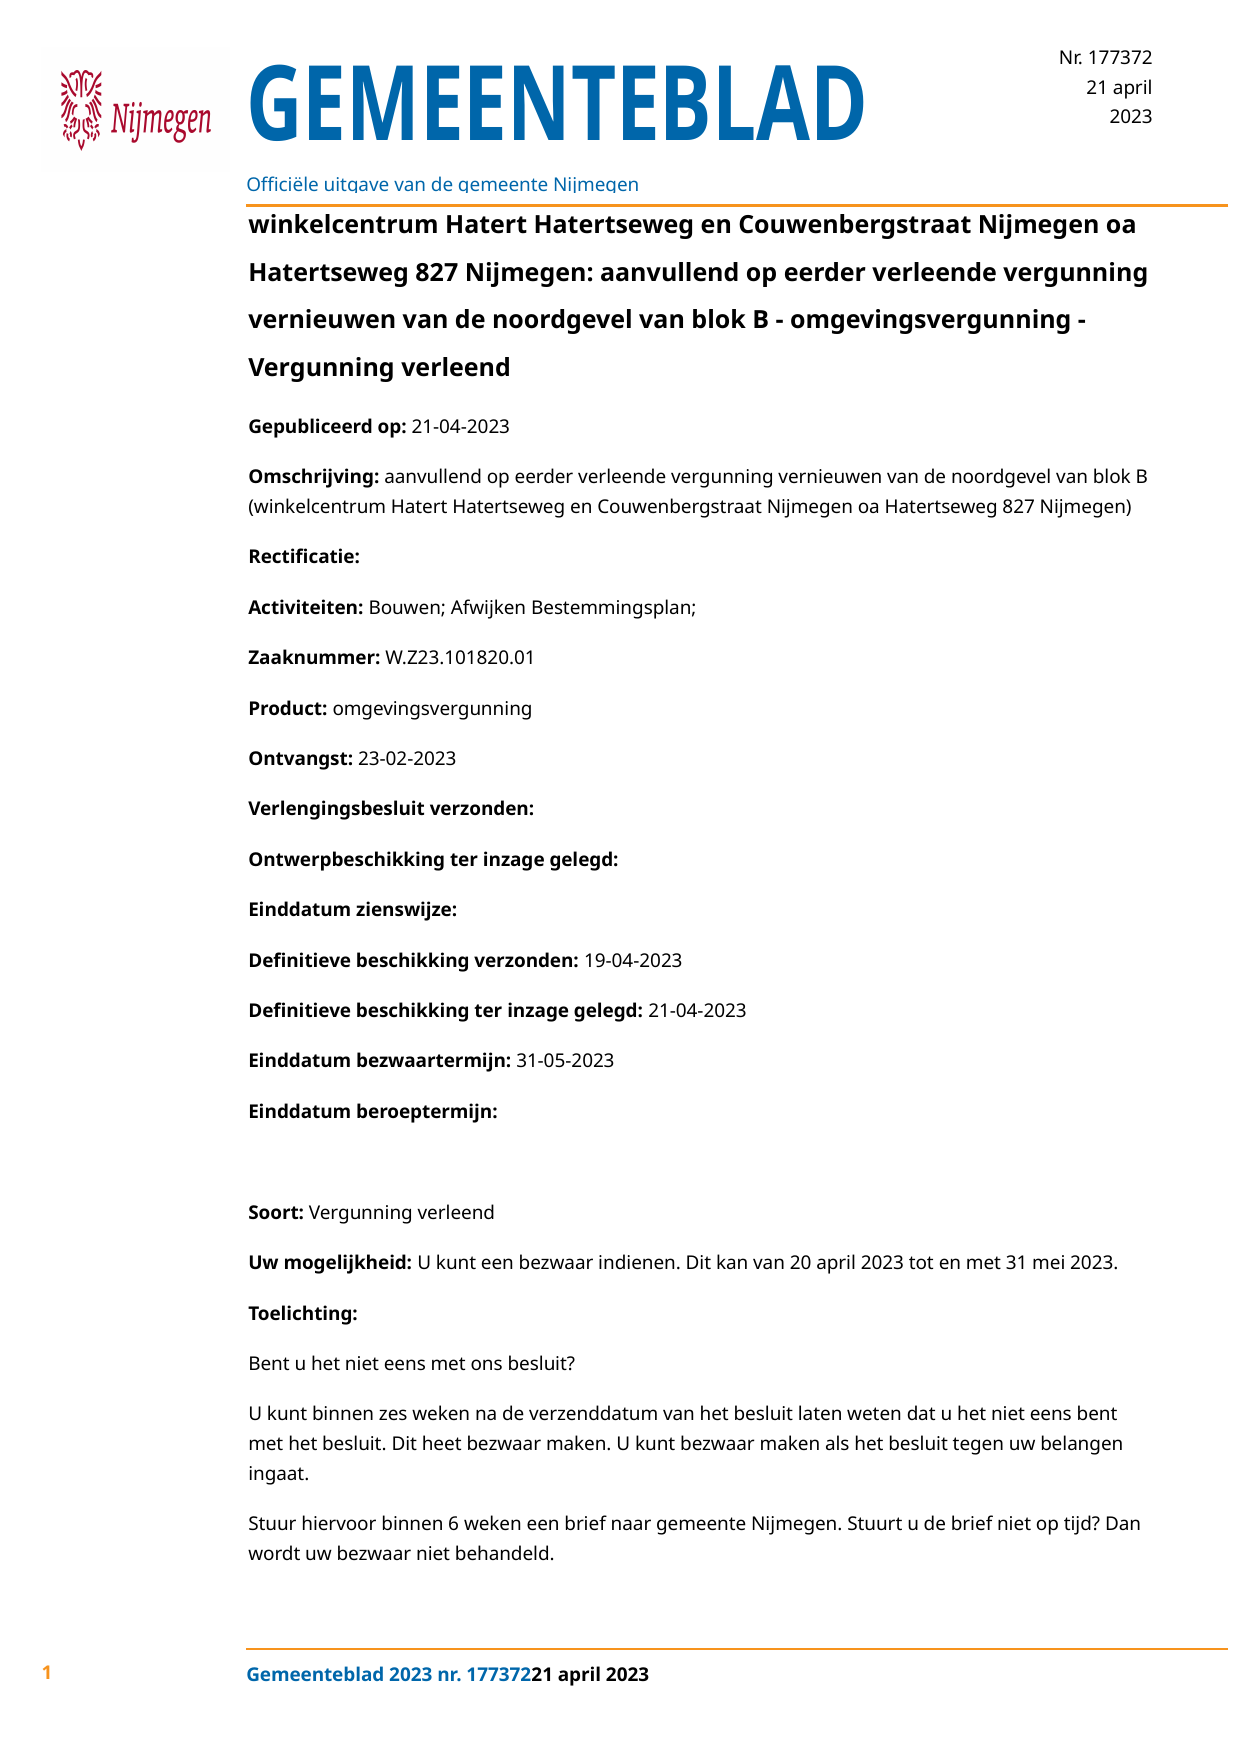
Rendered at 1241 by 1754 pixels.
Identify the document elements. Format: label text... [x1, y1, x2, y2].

text Soort: Vergunning verleend [248, 1199, 1152, 1225]
text Bent u het niet eens met ons besluit? [248, 1350, 1152, 1376]
text Activiteiten: Bouwen; Afwijken Bestemmingsplan; [248, 594, 1152, 620]
text Stuur hiervoor binnen 6 weken een brief naar gemeente Nijmegen. Stuurt u de brief niet op tijd? Dan wordt uw bezwaar niet behandeld. [248, 1510, 1152, 1566]
text winkelcentrum Hatert Hatertseweg en Couwenbergstraat Nijmegen oa Hatertseweg 827 Nijmegen: aanvullend op eerder verleende vergunning vernieuwen van de noordgevel van blok B - omgevingsvergunning - Vergunning verleend [248, 207, 1152, 384]
text Rectificatie: [248, 543, 1152, 569]
text Ontwerpbeschikking ter inzage gelegd: [248, 846, 1152, 872]
text Zaaknummer: W.Z23.101820.01 [248, 644, 1152, 670]
picture [41, 47, 231, 172]
text U kunt binnen zes weken na de verzenddatum van het besluit laten weten dat u het niet eens bent met het besluit. Dit heet bezwaar maken. U kunt bezwaar maken als het besluit tegen uw belangen ingaat. [248, 1401, 1152, 1486]
text Verlengingsbesluit verzonden: [248, 796, 1152, 821]
text Ontvangst: 23-02-2023 [248, 745, 1152, 771]
text Toelichting: [248, 1300, 1152, 1326]
text Einddatum beroeptermijn: [248, 1098, 1152, 1124]
text Einddatum bezwaartermijn: 31-05-2023 [248, 1048, 1152, 1073]
text Omschrijving: aanvullend op eerder verleende vergunning vernieuwen van de noordgevel van blok B (winkelcentrum Hatert Hatertseweg en Couwenbergstraat Nijmegen oa Hatertseweg 827 Nijmegen) [248, 463, 1152, 519]
text Product: omgevingsvergunning [248, 695, 1152, 721]
text Definitieve beschikking ter inzage gelegd: 21-04-2023 [248, 997, 1152, 1023]
text Uw mogelijkheid: U kunt een bezwaar indienen. Dit kan van 20 april 2023 tot en met 31 mei 2023. [248, 1249, 1152, 1275]
text Gepubliceerd op: 21-04-2023 [248, 413, 1152, 439]
text Einddatum zienswijze: [248, 896, 1152, 922]
text Definitieve beschikking verzonden: 19-04-2023 [248, 947, 1152, 973]
